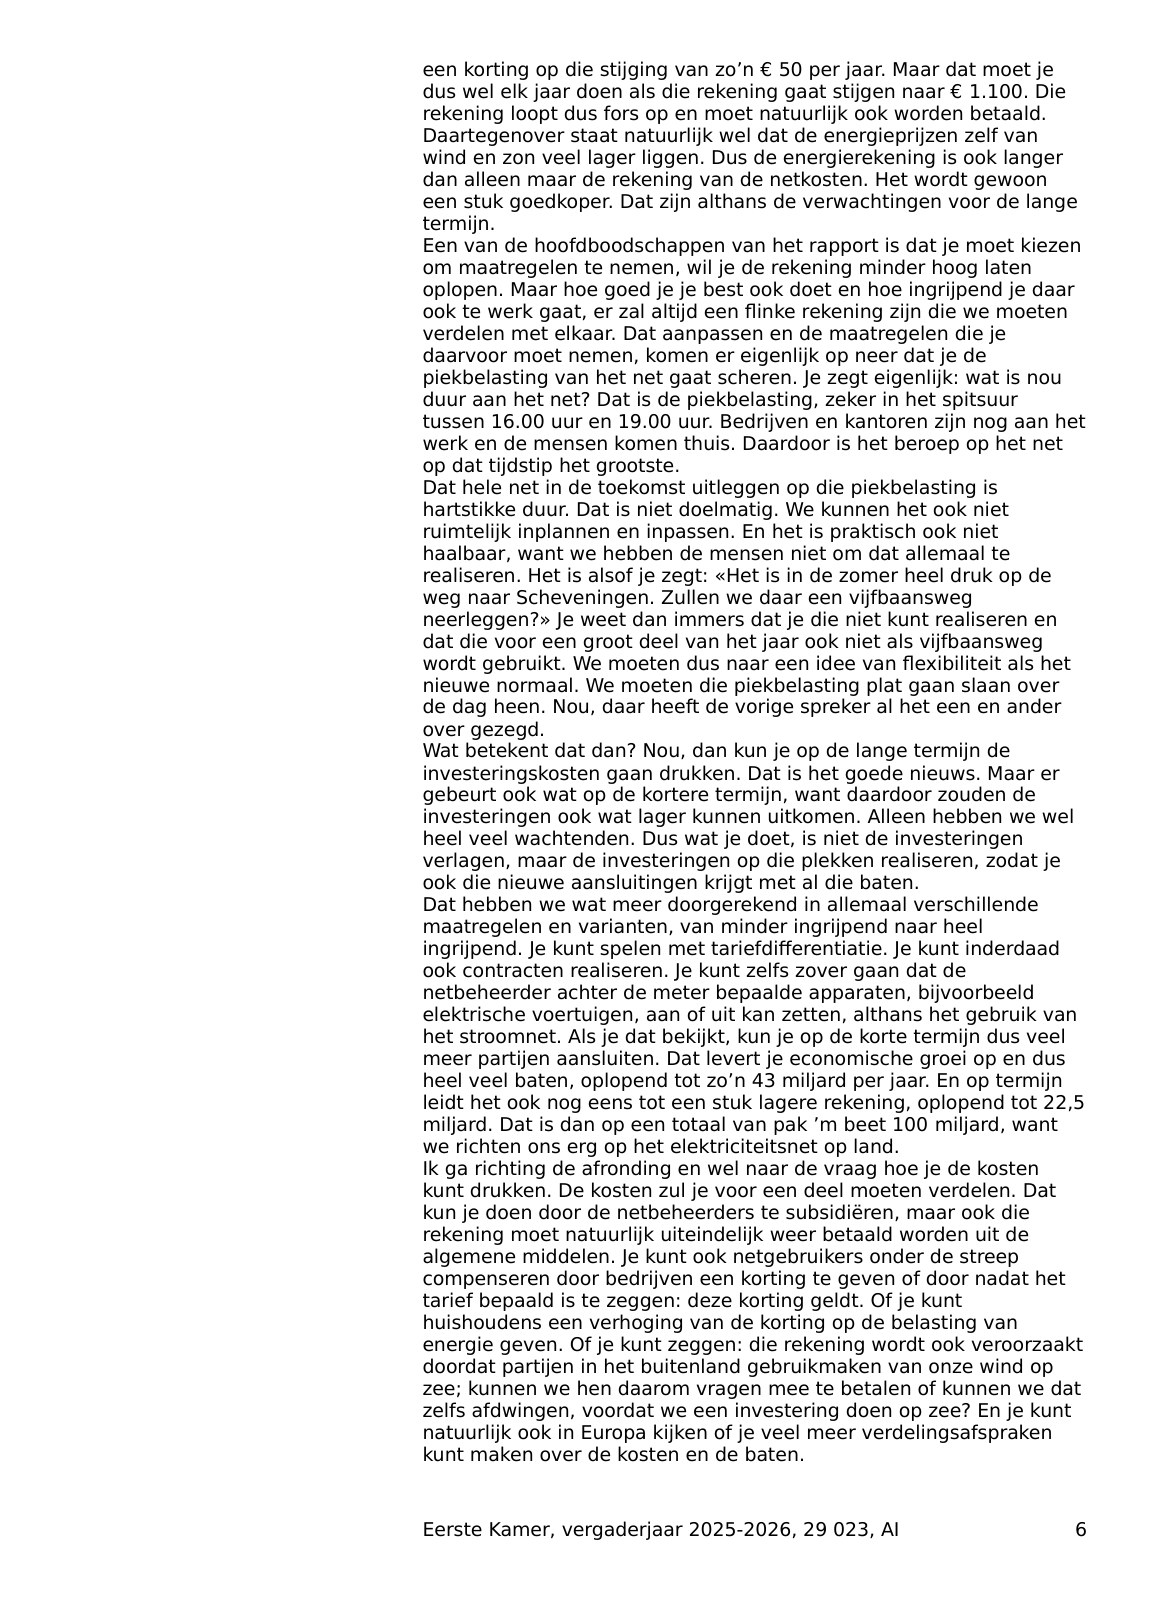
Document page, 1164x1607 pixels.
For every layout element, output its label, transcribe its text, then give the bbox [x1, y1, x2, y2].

text een korting op die stijging van zo’n € 50 per jaar. Maar dat moet je dus wel elk jaar doen als die rekening gaat stijgen naar € 1.100. Die rekening loopt dus fors op en moet natuurlijk ook worden betaald. [422, 59, 1087, 125]
text Dat hebben we wat meer doorgerekend in allemaal verschillende maatregelen en varianten, van minder ingrijpend naar heel ingrijpend. Je kunt spelen met tariefdifferentiatie. Je kunt inderdaad ook contracten realiseren. Je kunt zelfs zover gaan dat de netbeheerder achter de meter bepaalde apparaten, bijvoorbeeld elektrische voertuigen, aan of uit kan zetten, althans het gebruik van het stroomnet. Als je dat bekijkt, kun je op de korte termijn dus veel meer partijen aansluiten. Dat levert je economische groei op en dus heel veel baten, oplopend tot zo’n 43 miljard per jaar. En op termijn leidt het ook nog eens tot een stuk lagere rekening, oplopend tot 22,5 miljard. Dat is dan op een totaal van pak ’m beet 100 miljard, want we richten ons erg op het elektriciteitsnet op land. [422, 894, 1087, 1158]
text Wat betekent dat dan? Nou, dan kun je op de lange termijn de investeringskosten gaan drukken. Dat is het goede nieuws. Maar er gebeurt ook wat op de kortere termijn, want daardoor zouden de investeringen ook wat lager kunnen uitkomen. Alleen hebben we wel heel veel wachtenden. Dus wat je doet, is niet de investeringen verlagen, maar de investeringen op die plekken realiseren, zodat je ook die nieuwe aansluitingen krijgt met al die baten. [422, 740, 1087, 894]
text Daartegenover staat natuurlijk wel dat de energieprijzen zelf van wind en zon veel lager liggen. Dus de energierekening is ook langer dan alleen maar de rekening van de netkosten. Het wordt gewoon een stuk goedkoper. Dat zijn althans de verwachtingen voor de lange termijn. [422, 125, 1087, 235]
text Dat hele net in de toekomst uitleggen op die piekbelasting is hartstikke duur. Dat is niet doelmatig. We kunnen het ook niet ruimtelijk inplannen en inpassen. En het is praktisch ook niet haalbaar, want we hebben de mensen niet om dat allemaal te realiseren. Het is alsof je zegt: «Het is in de zomer heel druk op de weg naar Scheveningen. Zullen we daar een vijfbaansweg neerleggen?» Je weet dan immers dat je die niet kunt realiseren en dat die voor een groot deel van het jaar ook niet als vijfbaansweg wordt gebruikt. We moeten dus naar een idee van flexibiliteit als het nieuwe normaal. We moeten die piekbelasting plat gaan slaan over de dag heen. Nou, daar heeft de vorige spreker al het een en ander over gezegd. [422, 477, 1087, 740]
text Een van de hoofdboodschappen van het rapport is dat je moet kiezen om maatregelen te nemen, wil je de rekening minder hoog laten oplopen. Maar hoe goed je je best ook doet en hoe ingrijpend je daar ook te werk gaat, er zal altijd een flinke rekening zijn die we moeten verdelen met elkaar. Dat aanpassen en de maatregelen die je daarvoor moet nemen, komen er eigenlijk op neer dat je de piekbelasting van het net gaat scheren. Je zegt eigenlijk: wat is nou duur aan het net? Dat is de piekbelasting, zeker in het spitsuur tussen 16.00 uur en 19.00 uur. Bedrijven en kantoren zijn nog aan het werk en de mensen komen thuis. Daardoor is het beroep op het net op dat tijdstip het grootste. [422, 235, 1087, 477]
text Ik ga richting de afronding en wel naar de vraag hoe je de kosten kunt drukken. De kosten zul je voor een deel moeten verdelen. Dat kun je doen door de netbeheerders te subsidiëren, maar ook die rekening moet natuurlijk uiteindelijk weer betaald worden uit de algemene middelen. Je kunt ook netgebruikers onder de streep compenseren door bedrijven een korting te geven of door nadat het tarief bepaald is te zeggen: deze korting geldt. Of je kunt huishoudens een verhoging van de korting op de belasting van energie geven. Of je kunt zeggen: die rekening wordt ook veroorzaakt doordat partijen in het buitenland gebruikmaken van onze wind op zee; kunnen we hen daarom vragen mee te betalen of kunnen we dat zelfs afdwingen, voordat we een investering doen op zee? En je kunt natuurlijk ook in Europa kijken of je veel meer verdelingsafspraken kunt maken over de kosten en de baten. [422, 1158, 1087, 1466]
